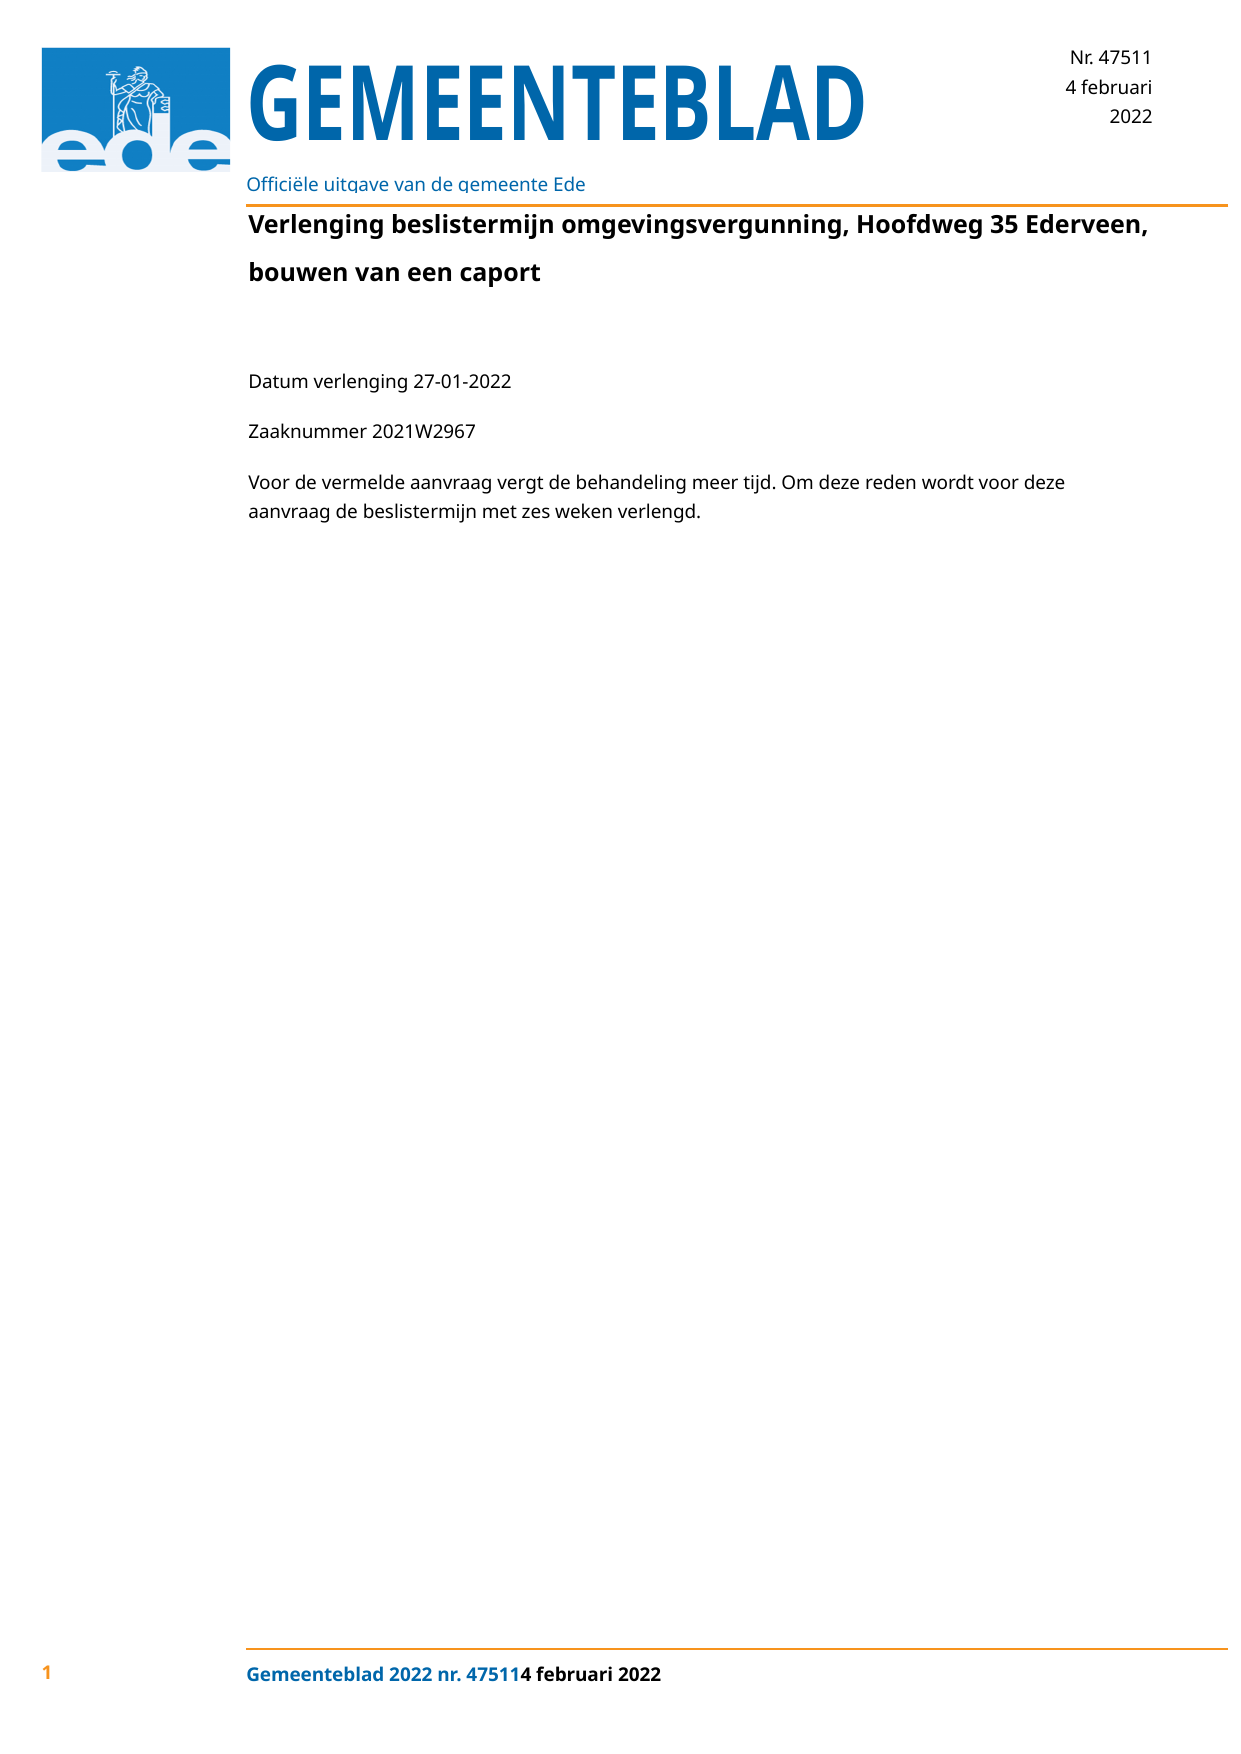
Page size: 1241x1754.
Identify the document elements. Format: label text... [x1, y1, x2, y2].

text Zaaknummer 2021W2967 [248, 419, 1152, 444]
text Verlenging beslistermijn omgevingsvergunning, Hoofdweg 35 Ederveen, bouwen van een caport [248, 207, 1152, 288]
picture [41, 47, 231, 172]
text Voor de vermelde aanvraag vergt de behandeling meer tijd. Om deze reden wordt voor deze aanvraag de beslistermijn met zes weken verlengd. [248, 469, 1152, 524]
text Datum verlenging 27-01-2022 [248, 368, 1152, 394]
